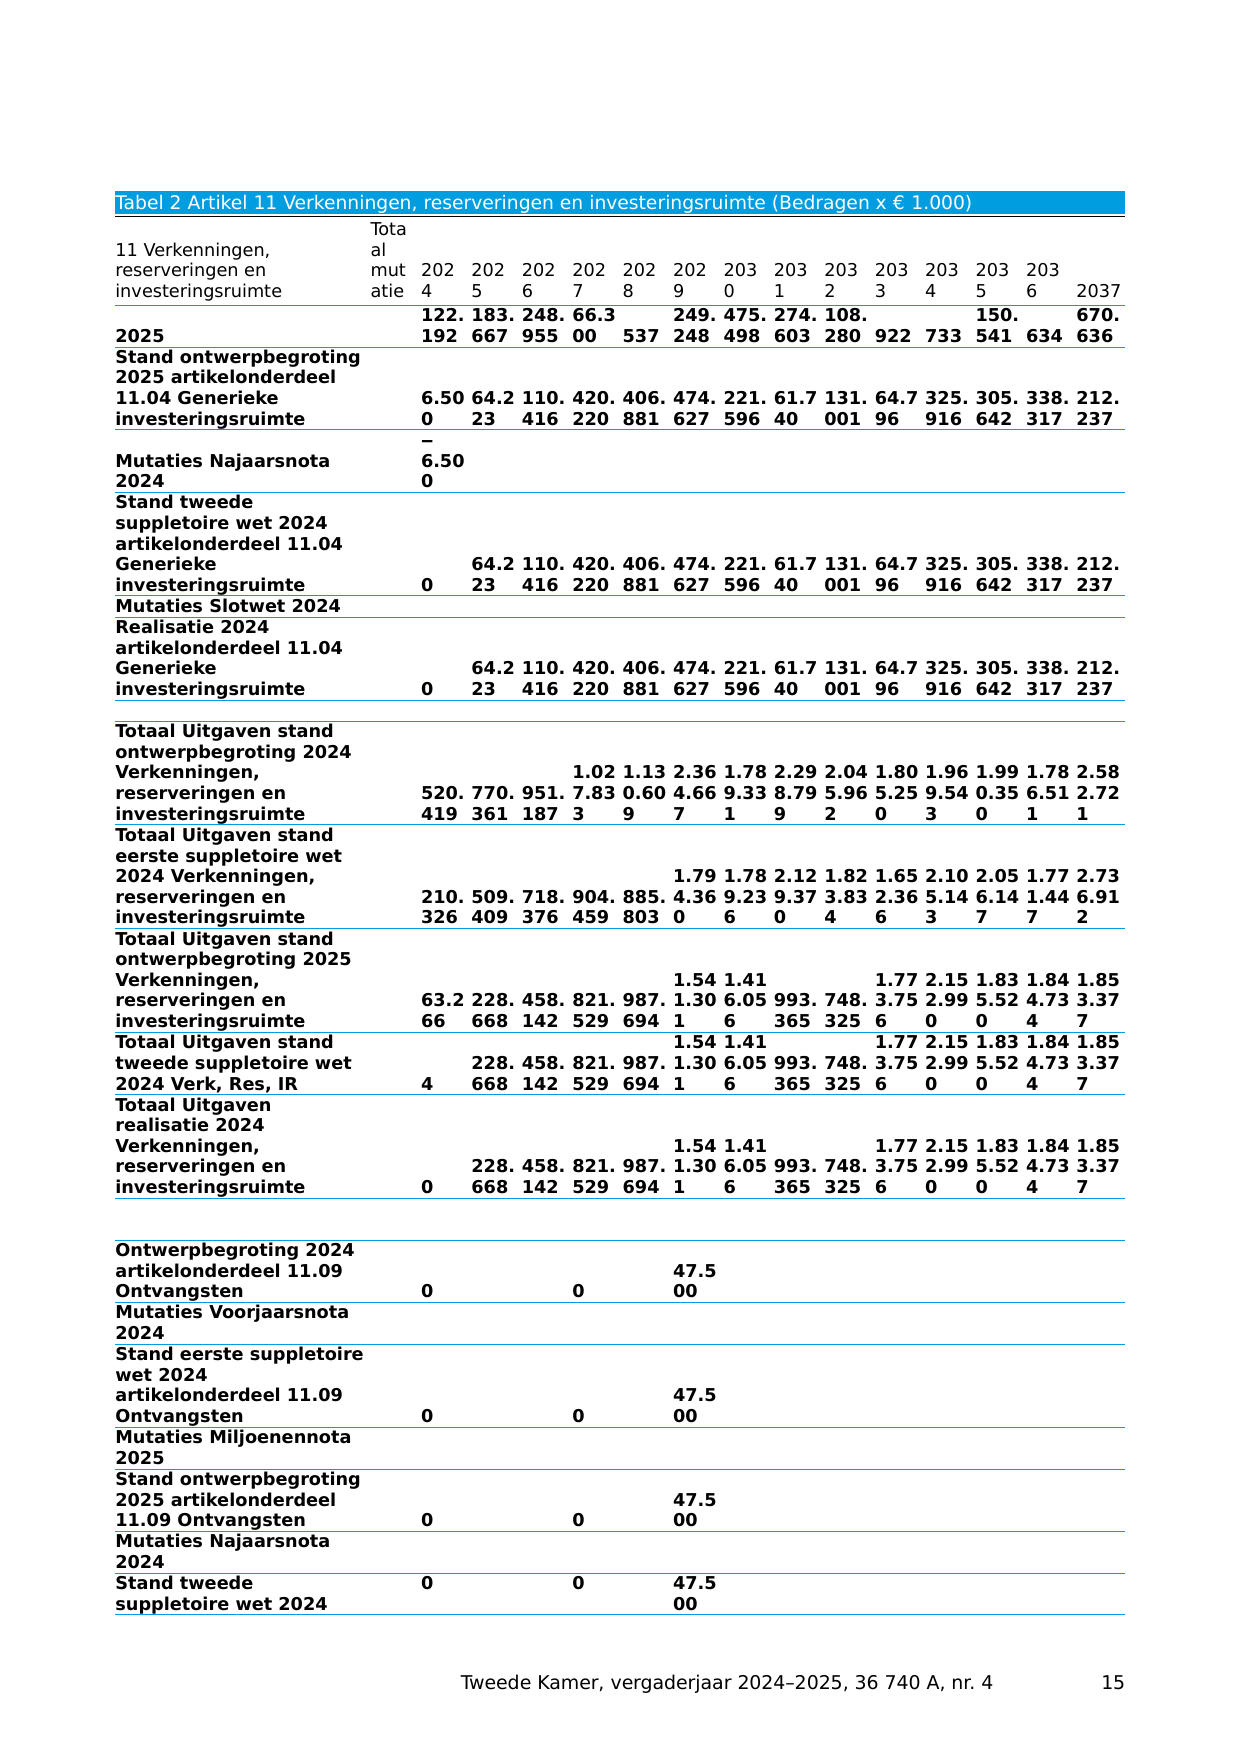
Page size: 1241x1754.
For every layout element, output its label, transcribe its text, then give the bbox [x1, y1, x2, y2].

table_cell [821, 1303, 872, 1344]
table_cell 1.773.756 [872, 1095, 922, 1198]
table_cell 2024 [418, 217, 468, 304]
table_cell 748.325 [821, 929, 872, 1032]
table_cell 420.220 [569, 618, 619, 699]
table_cell [771, 1470, 821, 1531]
table_cell 64.223 [468, 348, 519, 429]
table_cell [115, 1199, 367, 1219]
table_cell 1.771.447 [1023, 825, 1073, 928]
table_cell [368, 722, 418, 824]
table_cell 2031 [771, 217, 821, 304]
table_cell 993.365 [771, 1095, 821, 1198]
table_cell 1.789.331 [720, 722, 771, 824]
table_cell [418, 1199, 468, 1219]
table_cell [1023, 1199, 1073, 1219]
table_cell [418, 701, 468, 721]
table_cell [468, 1241, 519, 1302]
table_cell 406.881 [620, 348, 670, 429]
table_cell 2.152.990 [922, 1095, 972, 1198]
table_cell 1.773.756 [872, 1033, 922, 1094]
table_cell 922 [872, 306, 922, 346]
table_cell [973, 1345, 1023, 1427]
table_cell 458.142 [519, 929, 569, 1032]
table_cell [973, 1303, 1023, 1344]
table_cell 1.844.734 [1023, 929, 1073, 1032]
table_cell 987.694 [620, 929, 670, 1032]
table_cell 63.266 [418, 929, 468, 1032]
table_cell [519, 1303, 569, 1344]
table_cell 131.001 [821, 618, 872, 699]
table_cell [569, 701, 619, 721]
table_cell [368, 1428, 418, 1468]
table_cell [368, 1303, 418, 1344]
table_cell 2036 [1023, 217, 1073, 304]
table_cell [468, 701, 519, 721]
table_cell 1.853.377 [1073, 1095, 1125, 1198]
table_cell 993.365 [771, 929, 821, 1032]
table_cell 904.459 [569, 825, 619, 928]
table_cell 1.027.833 [569, 722, 619, 824]
table_cell [1073, 1303, 1125, 1344]
table_cell 1.541.301 [670, 1095, 720, 1198]
table_cell [519, 1345, 569, 1427]
table_cell [973, 596, 1023, 617]
table_cell 1.853.377 [1073, 1033, 1125, 1094]
table_cell [519, 1470, 569, 1531]
table_cell [1073, 1428, 1125, 1468]
table_cell [1073, 596, 1125, 617]
table_cell [973, 1428, 1023, 1468]
table_cell [620, 430, 670, 492]
table_cell 66.300 [569, 306, 619, 346]
table_cell [519, 430, 569, 492]
table_cell [821, 1345, 872, 1427]
table_cell 2025 [115, 306, 367, 346]
table_cell 228.668 [468, 929, 519, 1032]
table_cell 221.596 [720, 493, 771, 595]
table_cell 47.500 [670, 1241, 720, 1302]
table_cell [922, 1219, 972, 1239]
table_cell [670, 1428, 720, 1468]
table_cell [1023, 1345, 1073, 1427]
table_cell [620, 596, 670, 617]
table_cell 212.237 [1073, 493, 1125, 595]
table_cell [468, 1532, 519, 1573]
table_cell 1.541.301 [670, 1033, 720, 1094]
table_cell 2027 [569, 217, 619, 304]
table_cell [973, 430, 1023, 492]
table_cell [1023, 430, 1073, 492]
table_cell 11 Verkenningen, reserveringen en investeringsruimte [115, 217, 367, 304]
table_cell 474.627 [670, 493, 720, 595]
table_cell 61.740 [771, 493, 821, 595]
table_cell 338.317 [1023, 493, 1073, 595]
table_cell 338.317 [1023, 618, 1073, 699]
table_cell [720, 1219, 771, 1239]
table_cell [670, 1199, 720, 1219]
table_cell [1073, 1532, 1125, 1573]
table_cell 2028 [620, 217, 670, 304]
table_cell 1.416.056 [720, 1033, 771, 1094]
table_cell [922, 1532, 972, 1573]
table_cell 305.642 [973, 493, 1023, 595]
table_cell [569, 1428, 619, 1468]
table_cell [1073, 430, 1125, 492]
table_cell [519, 596, 569, 617]
table_cell 2030 [720, 217, 771, 304]
table_cell [468, 1199, 519, 1219]
table_cell 228.668 [468, 1033, 519, 1094]
table_cell 64.796 [872, 348, 922, 429]
table_cell Ontwerpbegroting 2024 artikelonderdeel 11.09 Ontvangsten [115, 1241, 367, 1302]
table_cell 2.056.147 [973, 825, 1023, 928]
table_cell [821, 1470, 872, 1531]
table_cell 1.786.511 [1023, 722, 1073, 824]
table_cell [720, 1470, 771, 1531]
table_cell [872, 1199, 922, 1219]
table_cell [368, 618, 418, 699]
table_cell 2035 [973, 217, 1023, 304]
table_cell [620, 1532, 670, 1573]
table_cell [519, 1241, 569, 1302]
table_cell 1.990.350 [973, 722, 1023, 824]
table_cell 2.582.721 [1073, 722, 1125, 824]
table_cell [872, 1470, 922, 1531]
table_cell 1.835.520 [973, 1095, 1023, 1198]
table_cell Mutaties Slotwet 2024 [115, 596, 367, 617]
table_cell 2034 [922, 217, 972, 304]
table_cell [368, 348, 418, 429]
table_cell 1.844.734 [1023, 1033, 1073, 1094]
table_cell [519, 1574, 569, 1614]
table_cell 509.409 [468, 825, 519, 928]
table_cell [418, 1219, 468, 1239]
table_cell 2032 [821, 217, 872, 304]
table_cell [872, 1574, 922, 1614]
table_cell 1.844.734 [1023, 1095, 1073, 1198]
table_cell [1073, 1199, 1125, 1219]
table_cell [418, 596, 468, 617]
table_cell [922, 1199, 972, 1219]
table_cell Totaal Uitgaven realisatie 2024 Verkenningen, reserveringen en investeringsruimte [115, 1095, 367, 1198]
table_cell [1023, 596, 1073, 617]
table_cell Stand eerste suppletoire wet 2024 artikelonderdeel 11.09 Ontvangsten [115, 1345, 367, 1427]
table_cell [771, 1574, 821, 1614]
table_cell 305.642 [973, 618, 1023, 699]
table_cell 670.636 [1073, 306, 1125, 346]
table_cell [468, 1470, 519, 1531]
table_cell [519, 1428, 569, 1468]
table_cell 212.237 [1073, 348, 1125, 429]
table_cell 748.325 [821, 1095, 872, 1198]
table_cell [368, 596, 418, 617]
table_cell [519, 1532, 569, 1573]
table_cell Stand tweede suppletoire wet 2024 artikelonderdeel 11.04 Generieke investeringsruimte [115, 493, 367, 595]
table_cell [821, 1241, 872, 1302]
table_cell [418, 1303, 468, 1344]
table_cell 1.853.377 [1073, 929, 1125, 1032]
table_cell 951.187 [519, 722, 569, 824]
table_cell 2.152.990 [922, 1033, 972, 1094]
table_cell 221.596 [720, 348, 771, 429]
table_cell 406.881 [620, 493, 670, 595]
table_cell 325.916 [922, 493, 972, 595]
table_cell [1023, 1470, 1073, 1531]
table_cell [771, 1532, 821, 1573]
table_cell [973, 1241, 1023, 1302]
table_cell [620, 701, 670, 721]
table_cell [569, 430, 619, 492]
table_cell [720, 701, 771, 721]
table_cell [973, 701, 1023, 721]
table_cell [670, 1532, 720, 1573]
table_cell 1.130.609 [620, 722, 670, 824]
table_cell [1073, 701, 1125, 721]
table_cell Realisatie 2024 artikelonderdeel 11.04 Generieke investeringsruimte [115, 618, 367, 699]
table_cell 0 [418, 1345, 468, 1427]
table_cell [821, 1219, 872, 1239]
table_cell [368, 1470, 418, 1531]
table_cell [620, 1303, 670, 1344]
table_cell 0 [569, 1345, 619, 1427]
table_cell [720, 1574, 771, 1614]
table_cell 248.955 [519, 306, 569, 346]
table_cell [115, 701, 367, 721]
table_cell [1023, 1532, 1073, 1573]
table_cell [368, 1574, 418, 1614]
table_cell [720, 1532, 771, 1573]
table_cell [368, 306, 418, 346]
table_cell [670, 596, 720, 617]
table_cell 1.789.236 [720, 825, 771, 928]
table_cell 110.416 [519, 348, 569, 429]
table_cell [468, 1428, 519, 1468]
table_cell [1073, 1219, 1125, 1239]
table_cell 325.916 [922, 618, 972, 699]
table_cell 64.796 [872, 493, 922, 595]
table_cell [771, 1345, 821, 1427]
table_cell 821.529 [569, 1033, 619, 1094]
table_cell 1.416.056 [720, 929, 771, 1032]
table_cell 1.835.520 [973, 929, 1023, 1032]
table_cell 821.529 [569, 929, 619, 1032]
table_cell 6.500 [418, 348, 468, 429]
table_cell [922, 701, 972, 721]
table_cell 537 [620, 306, 670, 346]
table_cell 305.642 [973, 348, 1023, 429]
table_cell 0 [569, 1470, 619, 1531]
table_cell 2.736.912 [1073, 825, 1125, 928]
table_cell [922, 1428, 972, 1468]
table_cell [720, 1303, 771, 1344]
table_cell Stand tweede suppletoire wet 2024 [115, 1574, 367, 1614]
table_cell [569, 1219, 619, 1239]
table_cell [115, 1219, 367, 1239]
table_cell 131.001 [821, 493, 872, 595]
table_cell Totaal Uitgaven stand tweede suppletoire wet 2024 Verk, Res, IR [115, 1033, 367, 1094]
table_cell [519, 1219, 569, 1239]
table_cell [872, 1428, 922, 1468]
table_cell 770.361 [468, 722, 519, 824]
table_cell [670, 701, 720, 721]
table_cell [1023, 1574, 1073, 1614]
table_cell 748.325 [821, 1033, 872, 1094]
table_cell 47.500 [670, 1470, 720, 1531]
table_cell [771, 1199, 821, 1219]
table_cell [468, 1574, 519, 1614]
table_cell [872, 1345, 922, 1427]
table_cell [771, 1303, 821, 1344]
table_cell Totaal mutatie [368, 217, 418, 304]
table_cell [720, 1241, 771, 1302]
table_cell 64.223 [468, 618, 519, 699]
table_cell [973, 1470, 1023, 1531]
table_cell [771, 596, 821, 617]
table_cell 420.220 [569, 493, 619, 595]
table_cell [1023, 701, 1073, 721]
table_cell [368, 701, 418, 721]
table_cell 249.248 [670, 306, 720, 346]
table_cell 0 [418, 1574, 468, 1614]
table_cell [368, 430, 418, 492]
table_cell [620, 1241, 670, 1302]
table_cell [973, 1199, 1023, 1219]
table_cell Stand ontwerpbegroting 2025 artikelonderdeel 11.09 Ontvangsten [115, 1470, 367, 1531]
table_cell 2.045.962 [821, 722, 872, 824]
table_cell 47.500 [670, 1345, 720, 1427]
table_cell 420.220 [569, 348, 619, 429]
table_cell 110.416 [519, 618, 569, 699]
table_cell [821, 701, 872, 721]
table_cell 0 [418, 1241, 468, 1302]
table_cell 0 [418, 1470, 468, 1531]
table_cell 2029 [670, 217, 720, 304]
table_cell 325.916 [922, 348, 972, 429]
table_cell 1.416.056 [720, 1095, 771, 1198]
table_cell [569, 1532, 619, 1573]
table_cell 4 [418, 1033, 468, 1094]
table_cell 221.596 [720, 618, 771, 699]
table_cell 150.541 [973, 306, 1023, 346]
table_cell [368, 1219, 418, 1239]
table_cell [468, 596, 519, 617]
table_cell 338.317 [1023, 348, 1073, 429]
table_cell [872, 1241, 922, 1302]
table_cell 474.627 [670, 348, 720, 429]
table_cell 1.541.301 [670, 929, 720, 1032]
table_cell [872, 596, 922, 617]
table_cell 475.498 [720, 306, 771, 346]
table_cell 885.803 [620, 825, 670, 928]
table_cell 2.105.143 [922, 825, 972, 928]
table_cell 0 [569, 1241, 619, 1302]
table_cell [720, 430, 771, 492]
table_cell 0 [418, 1095, 468, 1198]
table_cell [922, 1241, 972, 1302]
table_cell 61.740 [771, 348, 821, 429]
table_cell ‒ 6.500 [418, 430, 468, 492]
table_cell [569, 1303, 619, 1344]
table_cell [821, 596, 872, 617]
table_cell [620, 1219, 670, 1239]
table_cell [821, 430, 872, 492]
table_cell [620, 1470, 670, 1531]
table_cell [1023, 1428, 1073, 1468]
table_cell 64.223 [468, 493, 519, 595]
table_cell [922, 596, 972, 617]
table_cell 61.740 [771, 618, 821, 699]
table_cell 47.500 [670, 1574, 720, 1614]
table_cell [1073, 1345, 1125, 1427]
table_cell Totaal Uitgaven stand ontwerpbegroting 2024 Verkenningen, reserveringen en investeringsruimte [115, 722, 367, 824]
table_cell [872, 430, 922, 492]
table_cell 1.969.543 [922, 722, 972, 824]
table_cell [973, 1219, 1023, 1239]
table_cell [821, 1199, 872, 1219]
table_cell [720, 596, 771, 617]
table_cell 733 [922, 306, 972, 346]
table_cell 2033 [872, 217, 922, 304]
table_cell 1.652.366 [872, 825, 922, 928]
table_cell [418, 1428, 468, 1468]
table_cell Totaal Uitgaven stand eerste suppletoire wet 2024 Verkenningen, reserveringen en investeringsruimte [115, 825, 367, 928]
table_cell [821, 1428, 872, 1468]
table_cell [468, 1303, 519, 1344]
table_cell 1.823.834 [821, 825, 872, 928]
table_cell 228.668 [468, 1095, 519, 1198]
table_cell 458.142 [519, 1095, 569, 1198]
table_cell [569, 1199, 619, 1219]
table_cell [771, 430, 821, 492]
table_cell [1073, 1241, 1125, 1302]
table_cell [670, 1219, 720, 1239]
table_cell 474.627 [670, 618, 720, 699]
table_cell [1073, 1574, 1125, 1614]
table_cell [922, 1470, 972, 1531]
table_cell Mutaties Najaarsnota 2024 [115, 1532, 367, 1573]
table_cell 1.835.520 [973, 1033, 1023, 1094]
table_cell 1.794.360 [670, 825, 720, 928]
table_cell [872, 1303, 922, 1344]
table_cell 108.280 [821, 306, 872, 346]
table_cell [872, 1532, 922, 1573]
table_cell [519, 701, 569, 721]
table_cell 718.376 [519, 825, 569, 928]
table_cell [771, 1219, 821, 1239]
table_cell [368, 1345, 418, 1427]
table_cell [720, 1345, 771, 1427]
table_cell [720, 1199, 771, 1219]
table_cell [368, 1199, 418, 1219]
table_cell 131.001 [821, 348, 872, 429]
table_cell 458.142 [519, 1033, 569, 1094]
table_cell [620, 1574, 670, 1614]
table_cell 2.298.799 [771, 722, 821, 824]
table_cell 0 [418, 618, 468, 699]
table_cell [418, 1532, 468, 1573]
table_cell [368, 929, 418, 1032]
table_cell [771, 701, 821, 721]
table_cell [468, 430, 519, 492]
table_cell 2025 [468, 217, 519, 304]
table_cell 64.796 [872, 618, 922, 699]
table_cell [872, 1219, 922, 1239]
table_cell Mutaties Miljoenennota 2025 [115, 1428, 367, 1468]
table_cell [771, 1241, 821, 1302]
table_cell 212.237 [1073, 618, 1125, 699]
table_cell 110.416 [519, 493, 569, 595]
table_cell 993.365 [771, 1033, 821, 1094]
table_cell [1023, 1303, 1073, 1344]
table_cell [620, 1428, 670, 1468]
table_cell [368, 825, 418, 928]
table_cell Totaal Uitgaven stand ontwerpbegroting 2025 Verkenningen, reserveringen en investeringsruimte [115, 929, 367, 1032]
table_cell 1.773.756 [872, 929, 922, 1032]
table_cell [821, 1532, 872, 1573]
table_cell [922, 430, 972, 492]
table_cell [569, 596, 619, 617]
table_cell [620, 1199, 670, 1219]
table_cell 634 [1023, 306, 1073, 346]
table_cell 0 [418, 493, 468, 595]
table_cell [973, 1532, 1023, 1573]
table_cell Mutaties Najaarsnota 2024 [115, 430, 367, 492]
table_cell 520.419 [418, 722, 468, 824]
table_cell [519, 1199, 569, 1219]
table_cell 1.805.250 [872, 722, 922, 824]
table_cell 2.364.667 [670, 722, 720, 824]
table_cell 821.529 [569, 1095, 619, 1198]
table_cell Mutaties Voorjaarsnota 2024 [115, 1303, 367, 1344]
table_cell [468, 1345, 519, 1427]
table_cell [368, 1241, 418, 1302]
table_cell 274.603 [771, 306, 821, 346]
table_cell 2037 [1073, 217, 1125, 304]
table_cell [973, 1574, 1023, 1614]
table_cell [368, 1033, 418, 1094]
table_cell 406.881 [620, 618, 670, 699]
table_cell 987.694 [620, 1033, 670, 1094]
table_cell [720, 1428, 771, 1468]
table_cell [670, 1303, 720, 1344]
table_cell [368, 1532, 418, 1573]
table_cell [922, 1303, 972, 1344]
table_cell [468, 1219, 519, 1239]
table_cell 0 [569, 1574, 619, 1614]
table_cell 2026 [519, 217, 569, 304]
table_cell [368, 1095, 418, 1198]
table_cell 2.152.990 [922, 929, 972, 1032]
table_cell 122.192 [418, 306, 468, 346]
table_cell Stand ontwerpbegroting 2025 artikelonderdeel 11.04 Generieke investeringsruimte [115, 348, 367, 429]
table_cell 183.667 [468, 306, 519, 346]
table_cell [1023, 1219, 1073, 1239]
table_cell [1023, 1241, 1073, 1302]
table_cell [872, 701, 922, 721]
table_cell 987.694 [620, 1095, 670, 1198]
table_cell [922, 1345, 972, 1427]
table_cell [922, 1574, 972, 1614]
table_cell 2.129.370 [771, 825, 821, 928]
table_cell [821, 1574, 872, 1614]
table_cell 210.326 [418, 825, 468, 928]
table_cell [1073, 1470, 1125, 1531]
table_cell [620, 1345, 670, 1427]
table_cell [368, 493, 418, 595]
table_cell [771, 1428, 821, 1468]
table_cell [670, 430, 720, 492]
